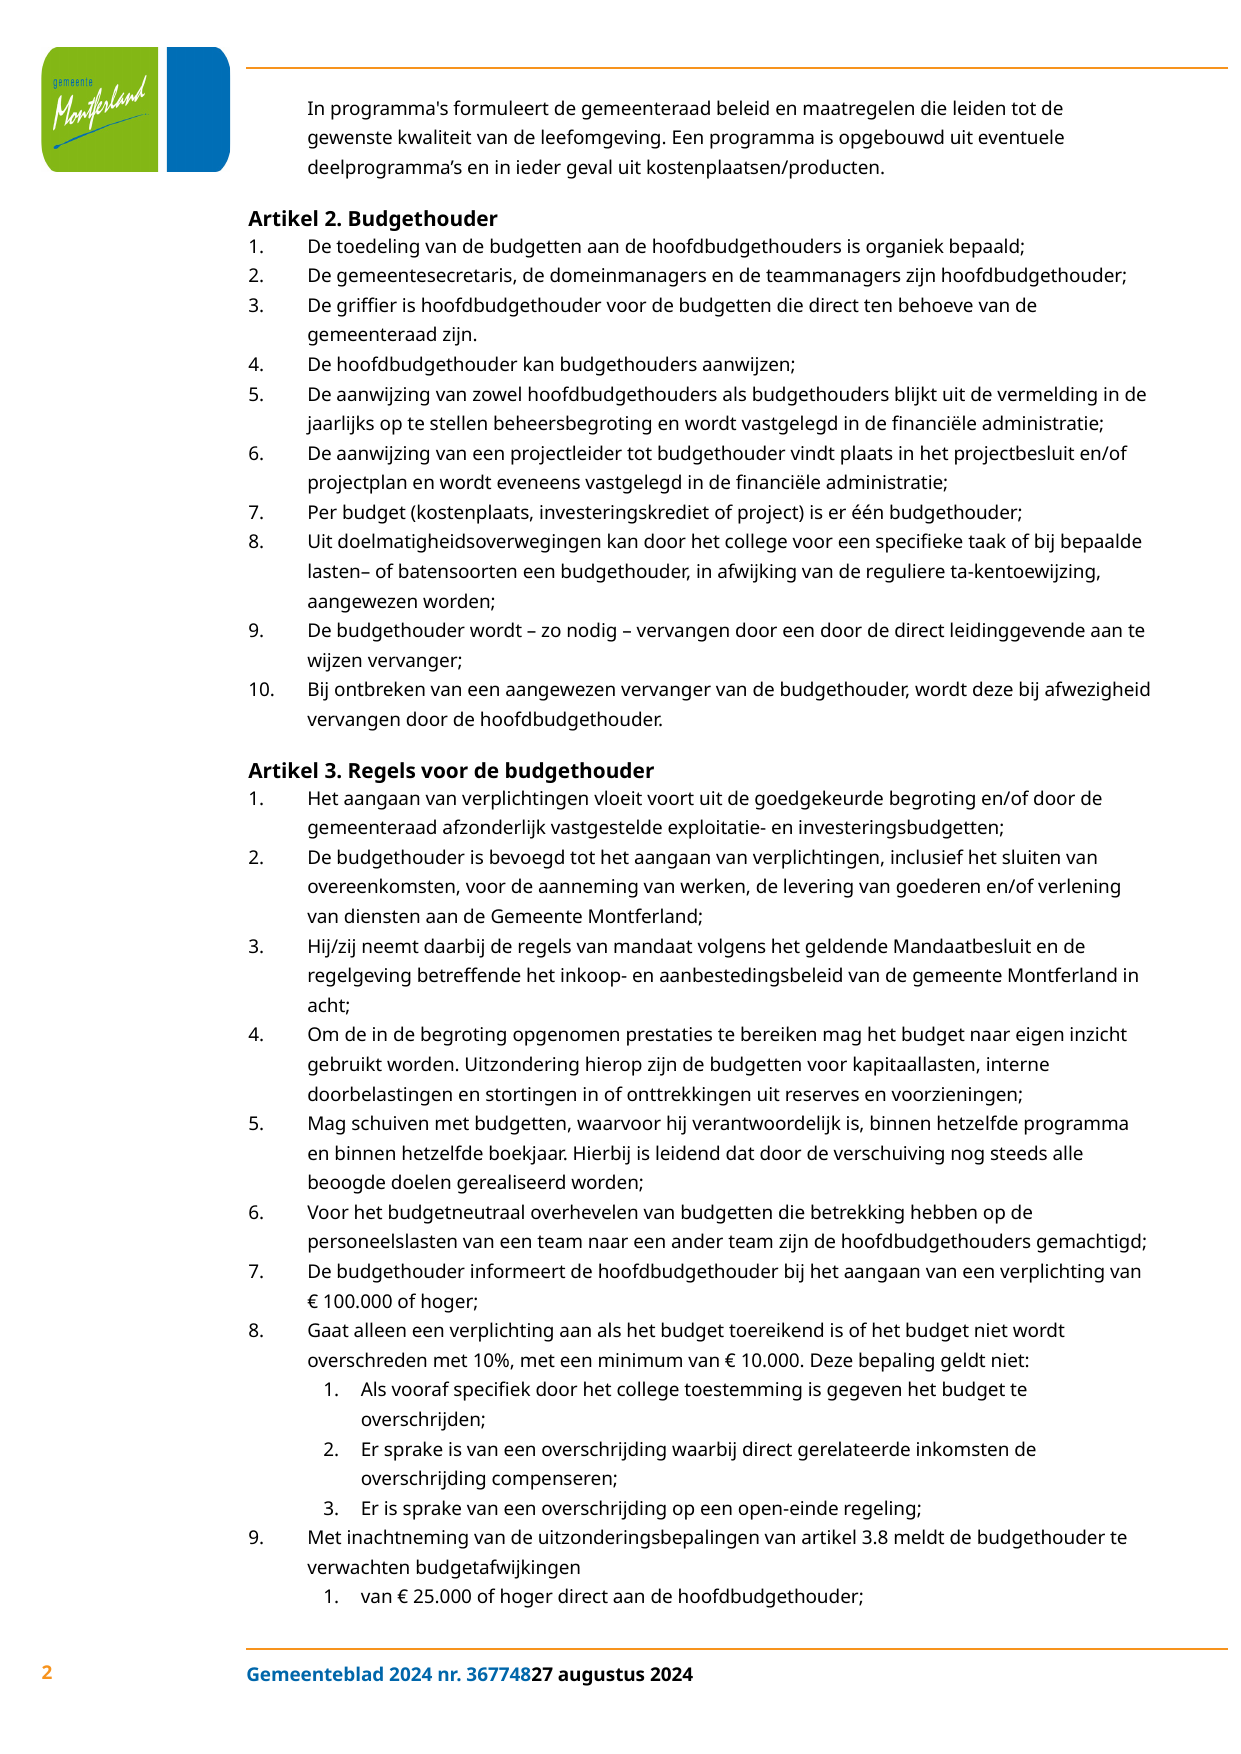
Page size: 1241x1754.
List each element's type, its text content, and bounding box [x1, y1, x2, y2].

list De aanwijzing van een projectleider tot budgethouder vindt plaats in het projectbesluit en/of projectplan en wordt eveneens vastgelegd in de financiële administratie; [248, 440, 1152, 495]
list De hoofdbudgethouder kan budgethouders aanwijzen; [248, 351, 1152, 377]
list De budgethouder wordt – zo nodig – vervangen door een door de direct leidinggevende aan te wijzen vervanger; [248, 617, 1152, 673]
list Om de in de begroting opgenomen prestaties te bereiken mag het budget naar eigen inzicht gebruikt worden. Uitzondering hierop zijn de budgetten voor kapitaallasten, interne doorbelastingen en stortingen in of onttrekkingen uit reserves en voorzieningen; [248, 1022, 1152, 1107]
list Hij/zij neemt daarbij de regels van mandaat volgens het geldende Mandaatbesluit en de regelgeving betreffende het inkoop- en aanbestedingsbeleid van de gemeente Montferland in acht; [248, 933, 1152, 1018]
list Er is sprake van een overschrijding op een open-einde regeling; [323, 1495, 1152, 1521]
list Per budget (kostenplaats, investeringskrediet of project) is er één budgethouder; [248, 499, 1152, 525]
list Voor het budgetneutraal overhevelen van budgetten die betrekking hebben op de personeelslasten van een team naar een ander team zijn de hoofdbudgethouders gemachtigd; [248, 1199, 1152, 1254]
list De griffier is hoofdbudgethouder voor de budgetten die direct ten behoeve van de gemeenteraad zijn. [248, 292, 1152, 347]
text Artikel 2. Budgethouder [248, 204, 1152, 233]
list Het aangaan van verplichtingen vloeit voort uit de goedgekeurde begroting en/of door de gemeenteraad afzonderlijk vastgestelde exploitatie- en investeringsbudgetten; [248, 785, 1152, 840]
list Er sprake is van een overschrijding waarbij direct gerelateerde inkomsten de overschrijding compenseren; [323, 1436, 1152, 1491]
list Mag schuiven met budgetten, waarvoor hij verantwoordelijk is, binnen hetzelfde programma en binnen hetzelfde boekjaar. Hierbij is leidend dat door de verschuiving nog steeds alle beoogde doelen gerealiseerd worden; [248, 1110, 1152, 1195]
list van € 25.000 of hoger direct aan de hoofdbudgethouder; [323, 1584, 1152, 1609]
list Uit doelmatigheidsoverwegingen kan door het college voor een specifieke taak of bij bepaalde lasten– of batensoorten een budgethouder, in afwijking van de reguliere ta-kentoewijzing, aangewezen worden; [248, 529, 1152, 613]
text Artikel 3. Regels voor de budgethouder [248, 757, 1152, 785]
list Bij ontbreken van een aangewezen vervanger van de budgethouder, wordt deze bij afwezigheid vervangen door de hoofdbudgethouder. [248, 677, 1152, 732]
list Als vooraf specifiek door het college toestemming is gegeven het budget te overschrijden; [323, 1377, 1152, 1432]
list In programma's formuleert de gemeenteraad beleid en maatregelen die leiden tot de gewenste kwaliteit van de leefomgeving. Een programma is opgebouwd uit eventuele deelprogramma’s en in ieder geval uit kostenplaatsen/producten. [248, 95, 1152, 180]
list Gaat alleen een verplichting aan als het budget toereikend is of het budget niet wordt overschreden met 10%, met een minimum van € 10.000. Deze bepaling geldt niet: [248, 1317, 1152, 1373]
list Met inachtneming van de uitzonderingsbepalingen van artikel 3.8 meldt de budgethouder te verwachten budgetafwijkingen [248, 1524, 1152, 1580]
list De budgethouder is bevoegd tot het aangaan van verplichtingen, inclusief het sluiten van overeenkomsten, voor de aanneming van werken, de levering van goederen en/of verlening van diensten aan de Gemeente Montferland; [248, 844, 1152, 929]
list De toedeling van de budgetten aan de hoofdbudgethouders is organiek bepaald; [248, 233, 1152, 258]
list De budgethouder informeert de hoofdbudgethouder bij het aangaan van een verplichting van € 100.000 of hoger; [248, 1258, 1152, 1314]
list De gemeentesecretaris, de domeinmanagers en de teammanagers zijn hoofdbudgethouder; [248, 262, 1152, 288]
list De aanwijzing van zowel hoofdbudgethouders als budgethouders blijkt uit de vermelding in de jaarlijks op te stellen beheersbegroting en wordt vastgelegd in de financiële administratie; [248, 381, 1152, 436]
picture [41, 47, 231, 172]
